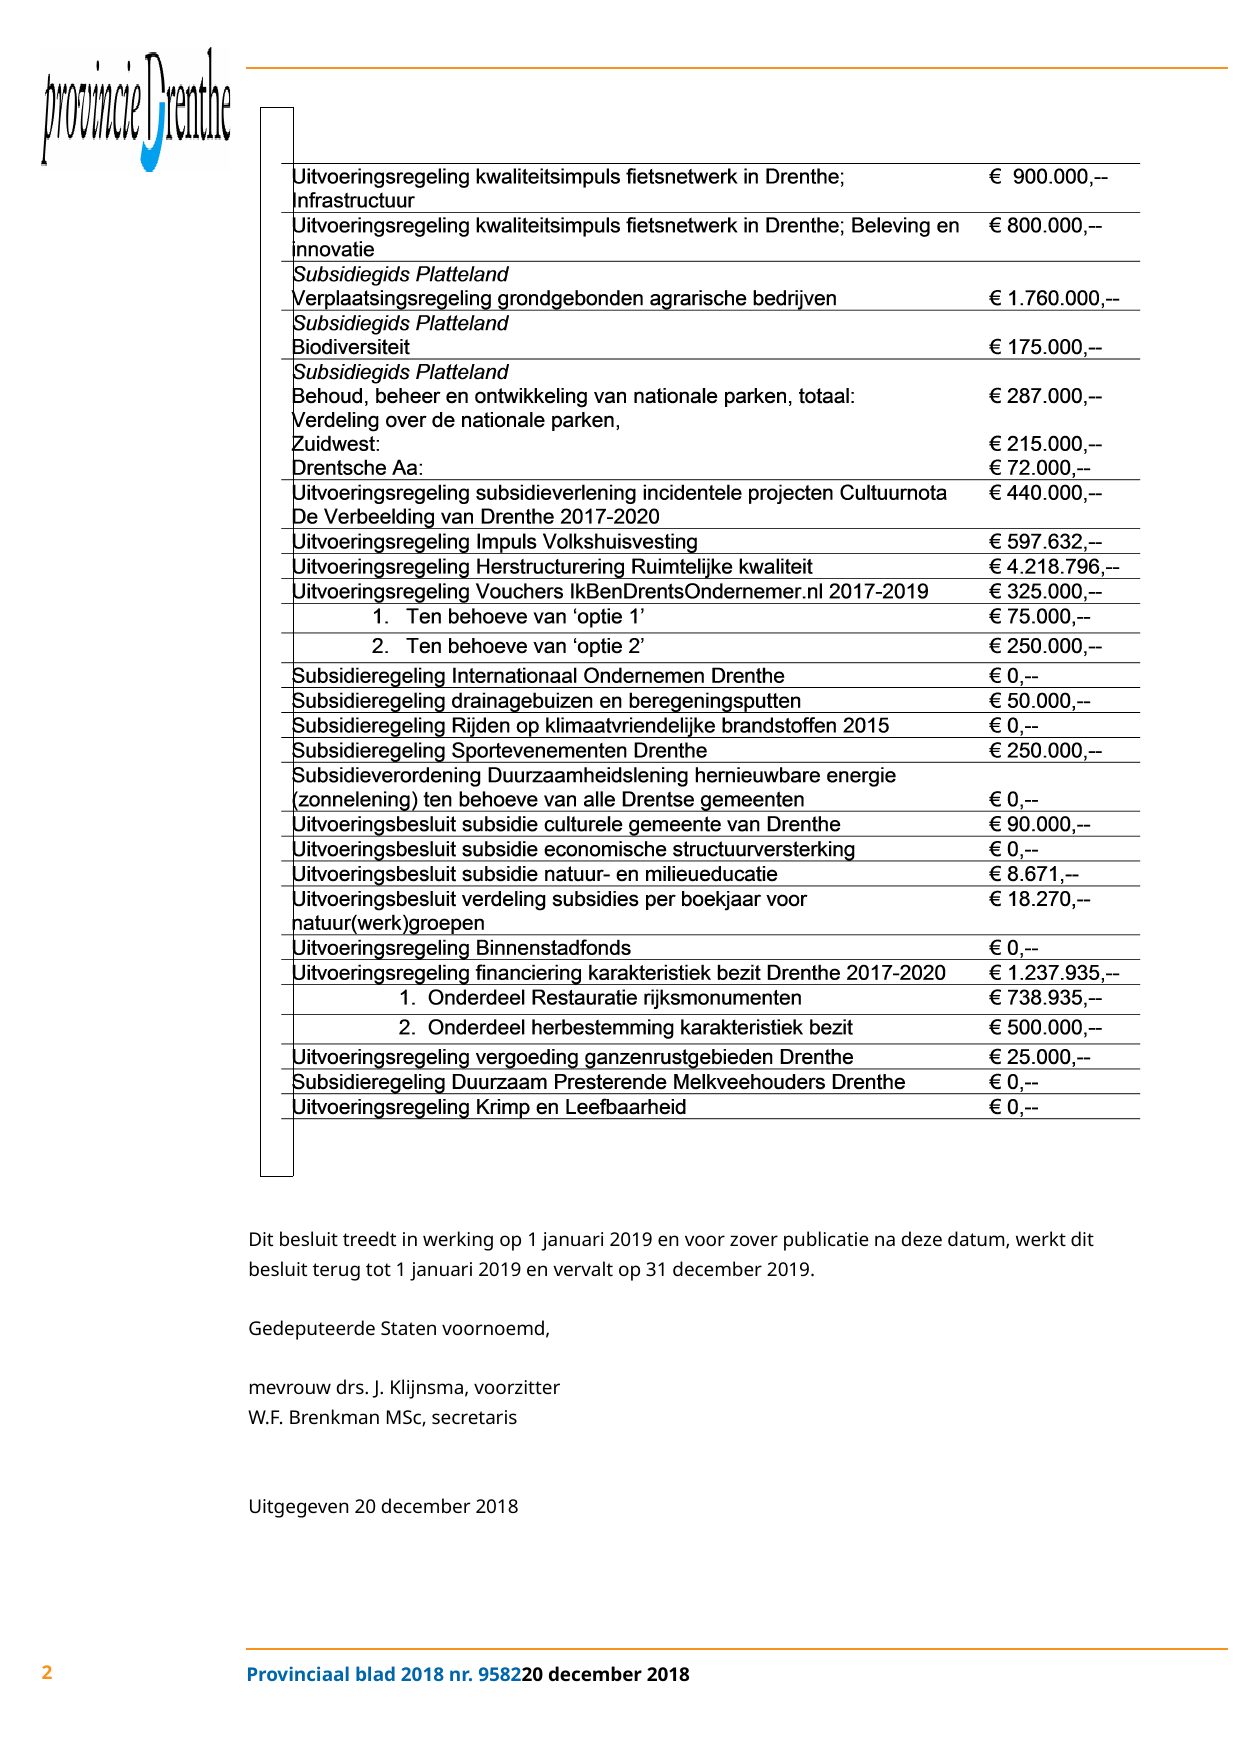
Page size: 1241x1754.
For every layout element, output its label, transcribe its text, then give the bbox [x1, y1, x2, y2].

picture [268, 115, 1155, 1167]
text Gedeputeerde Staten voornoemd, [248, 1315, 1152, 1341]
picture [41, 47, 231, 172]
text Dit besluit treedt in werking op 1 januari 2019 en voor zover publicatie na deze datum, werkt dit besluit terug tot 1 januari 2019 en vervalt op 31 december 2019. [248, 1227, 1152, 1282]
text mevrouw drs. J. Klijnsma, voorzitter [248, 1374, 1152, 1400]
text W.F. Brenkman MSc, secretaris [248, 1404, 1152, 1430]
text Uitgegeven 20 december 2018 [248, 1493, 1152, 1519]
